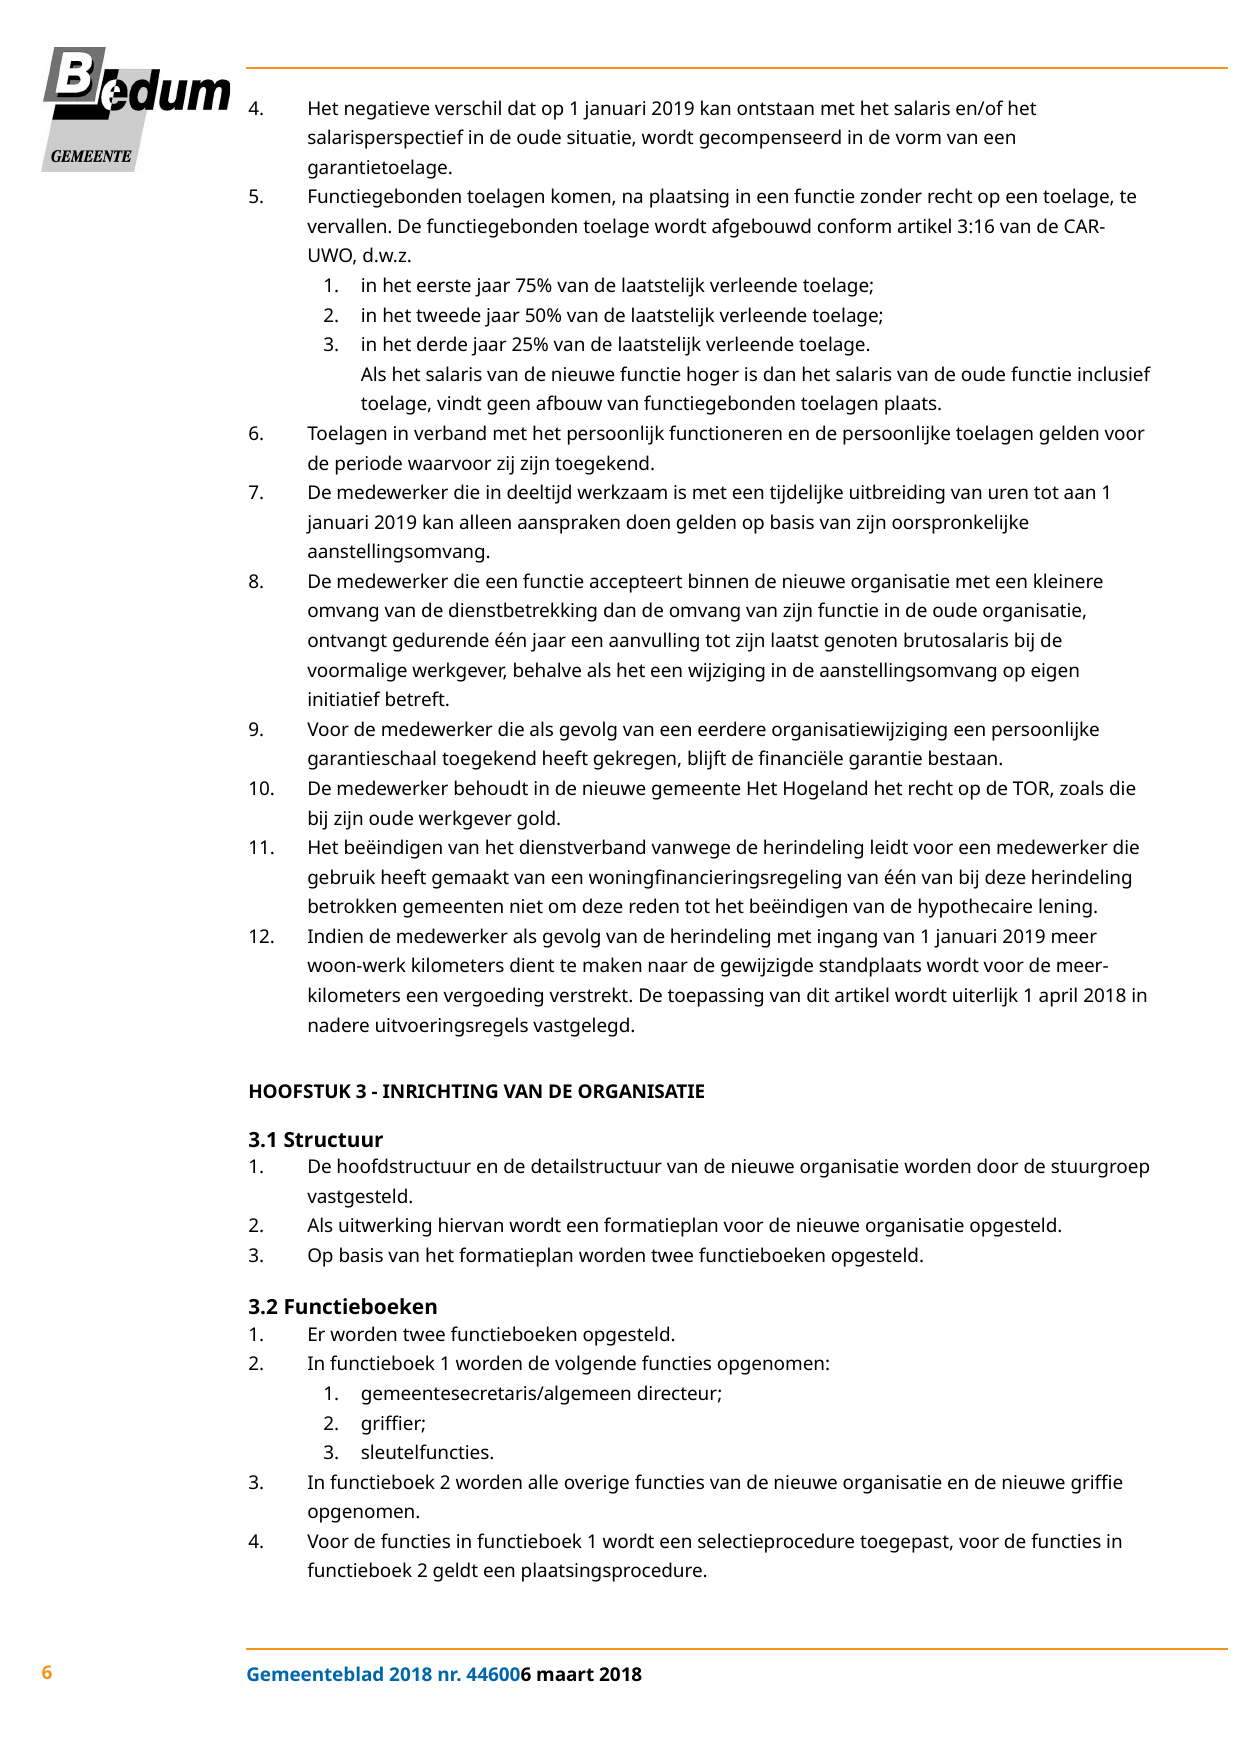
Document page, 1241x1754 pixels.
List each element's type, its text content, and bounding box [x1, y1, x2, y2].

list in het derde jaar 25% van de laatstelijk verleende toelage. [323, 331, 1152, 357]
list Als het salaris van de nieuwe functie hoger is dan het salaris van de oude functie inclusief toelage, vindt geen afbouw van functiegebonden toelagen plaats. [323, 361, 1152, 416]
list in het eerste jaar 75% van de laatstelijk verleende toelage; [323, 272, 1152, 298]
list Het negatieve verschil dat op 1 januari 2019 kan ontstaan met het salaris en/of het salarisperspectief in de oude situatie, wordt gecompenseerd in de vorm van een garantietoelage. [248, 95, 1152, 180]
list Voor de medewerker die als gevolg van een eerdere organisatiewijziging een persoonlijke garantieschaal toegekend heeft gekregen, blijft de financiële garantie bestaan. [248, 716, 1152, 771]
list De medewerker die een functie accepteert binnen de nieuwe organisatie met een kleinere omvang van de dienstbetrekking dan de omvang van zijn functie in de oude organisatie, ontvangt gedurende één jaar een aanvulling tot zijn laatst genoten brutosalaris bij de voormalige werkgever, behalve als het een wijziging in de aanstellingsomvang op eigen initiatief betreft. [248, 568, 1152, 712]
text 3.2 Functieboeken [248, 1292, 1152, 1321]
list sleutelfuncties. [323, 1439, 1152, 1465]
list in het tweede jaar 50% van de laatstelijk verleende toelage; [323, 302, 1152, 328]
list Toelagen in verband met het persoonlijk functioneren en de persoonlijke toelagen gelden voor de periode waarvoor zij zijn toegekend. [248, 420, 1152, 476]
list In functieboek 1 worden de volgende functies opgenomen: [248, 1351, 1152, 1376]
list In functieboek 2 worden alle overige functies van de nieuwe organisatie en de nieuwe griffie opgenomen. [248, 1469, 1152, 1524]
text HOOFSTUK 3 - INRICHTING VAN DE ORGANISATIE [248, 1078, 1152, 1104]
list griffier; [323, 1410, 1152, 1435]
list De medewerker die in deeltijd werkzaam is met een tijdelijke uitbreiding van uren tot aan 1 januari 2019 kan alleen aanspraken doen gelden op basis van zijn oorspronkelijke aanstellingsomvang. [248, 479, 1152, 564]
text 3.1 Structuur [248, 1125, 1152, 1153]
list De medewerker behoudt in de nieuwe gemeente Het Hogeland het recht op de TOR, zoals die bij zijn oude werkgever gold. [248, 775, 1152, 831]
list Op basis van het formatieplan worden twee functieboeken opgesteld. [248, 1242, 1152, 1268]
list gemeentesecretaris/algemeen directeur; [323, 1380, 1152, 1406]
list De hoofdstructuur en de detailstructuur van de nieuwe organisatie worden door de stuurgroep vastgesteld. [248, 1153, 1152, 1209]
list Functiegebonden toelagen komen, na plaatsing in een functie zonder recht op een toelage, te vervallen. De functiegebonden toelage wordt afgebouwd conform artikel 3:16 van de CAR-UWO, d.w.z. [248, 183, 1152, 268]
picture [41, 47, 231, 172]
list Er worden twee functieboeken opgesteld. [248, 1321, 1152, 1347]
list Voor de functies in functieboek 1 wordt een selectieprocedure toegepast, voor de functies in functieboek 2 geldt een plaatsingsprocedure. [248, 1528, 1152, 1583]
list Als uitwerking hiervan wordt een formatieplan voor de nieuwe organisatie opgesteld. [248, 1212, 1152, 1238]
list Het beëindigen van het dienstverband vanwege de herindeling leidt voor een medewerker die gebruik heeft gemaakt van een woningfinancieringsregeling van één van bij deze herindeling betrokken gemeenten niet om deze reden tot het beëindigen van de hypothecaire lening. [248, 834, 1152, 919]
list Indien de medewerker als gevolg van de herindeling met ingang van 1 januari 2019 meer woon-werk kilometers dient te maken naar de gewijzigde standplaats wordt voor de meer-kilometers een vergoeding verstrekt. De toepassing van dit artikel wordt uiterlijk 1 april 2018 in nadere uitvoeringsregels vastgelegd. [248, 923, 1152, 1038]
